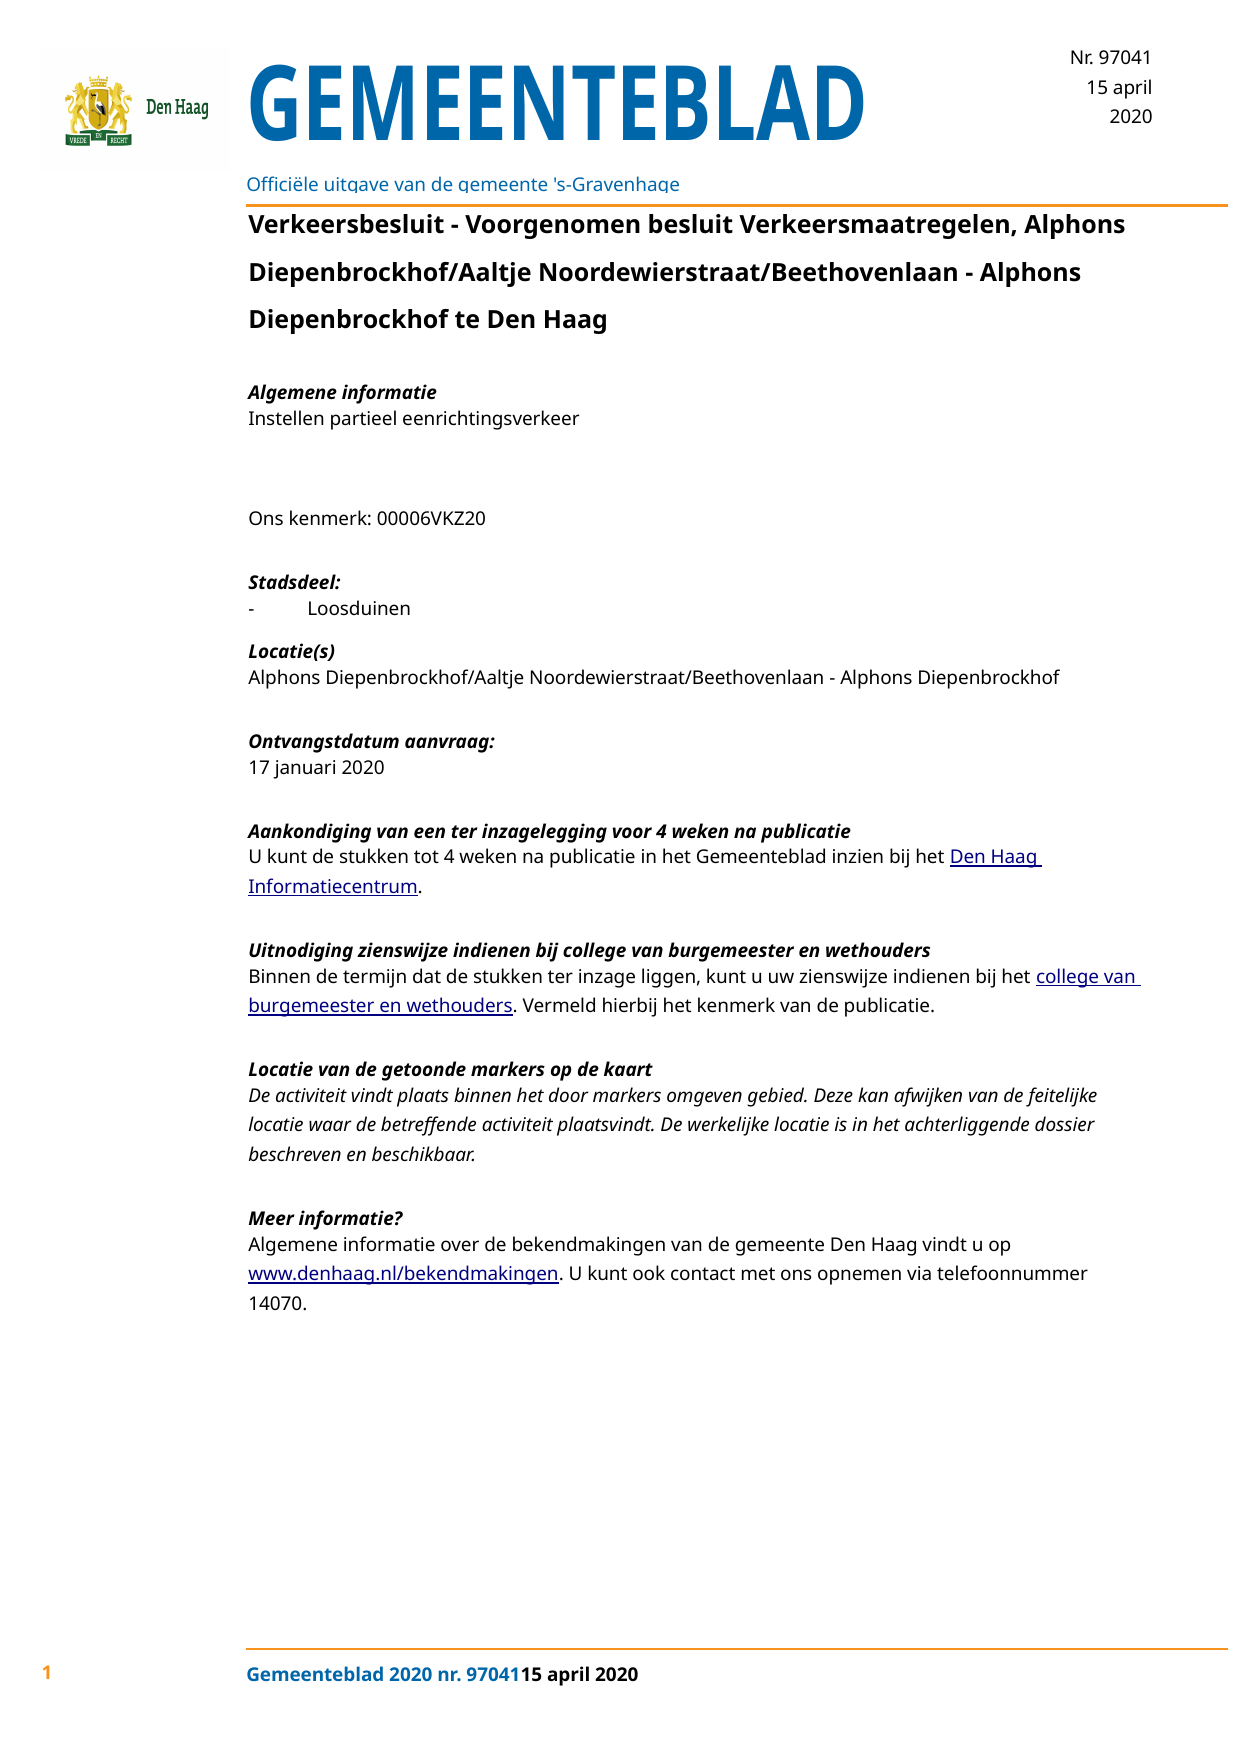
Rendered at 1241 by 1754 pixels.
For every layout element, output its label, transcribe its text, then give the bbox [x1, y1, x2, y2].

picture [41, 47, 231, 172]
text Stadsdeel: [248, 569, 1152, 595]
text De activiteit vindt plaats binnen het door markers omgeven gebied. Deze kan afwijken van de feitelijke locatie waar de betreffende activiteit plaatsvindt. De werkelijke locatie is in het achterliggende dossier beschreven en beschikbaar. [248, 1082, 1152, 1167]
text Meer informatie? [248, 1205, 1152, 1231]
text 17 januari 2020 [248, 754, 1152, 779]
text Ons kenmerk: 00006VKZ20 [248, 506, 1152, 531]
text U kunt de stukken tot 4 weken na publicatie in het Gemeenteblad inzien bij het Den Haag Informatiecentrum. [248, 843, 1152, 899]
text Verkeersbesluit - Voorgenomen besluit Verkeersmaatregelen, Alphons Diepenbrockhof/Aaltje Noordewierstraat/Beethovenlaan - Alphons Diepenbrockhof te Den Haag [248, 207, 1152, 336]
text Aankondiging van een ter inzagelegging voor 4 weken na publicatie [248, 818, 1152, 843]
text Uitnodiging zienswijze indienen bij college van burgemeester en wethouders [248, 937, 1152, 963]
text Alphons Diepenbrockhof/Aaltje Noordewierstraat/Beethovenlaan - Alphons Diepenbrockhof [248, 664, 1152, 690]
list Loosduinen [248, 595, 1152, 621]
text Binnen de termijn dat de stukken ter inzage liggen, kunt u uw zienswijze indienen bij het college van burgemeester en wethouders. Vermeld hierbij het kenmerk van de publicatie. [248, 963, 1152, 1018]
text Instellen partieel eenrichtingsverkeer [248, 405, 1152, 431]
text Locatie van de getoonde markers op de kaart [248, 1056, 1152, 1082]
text Algemene informatie [248, 379, 1152, 405]
text Ontvangstdatum aanvraag: [248, 728, 1152, 754]
text Algemene informatie over de bekendmakingen van de gemeente Den Haag vindt u op www.denhaag.nl/bekendmakingen. U kunt ook contact met ons opnemen via telefoonnummer 14070. [248, 1231, 1152, 1316]
text Locatie(s) [248, 638, 1152, 664]
